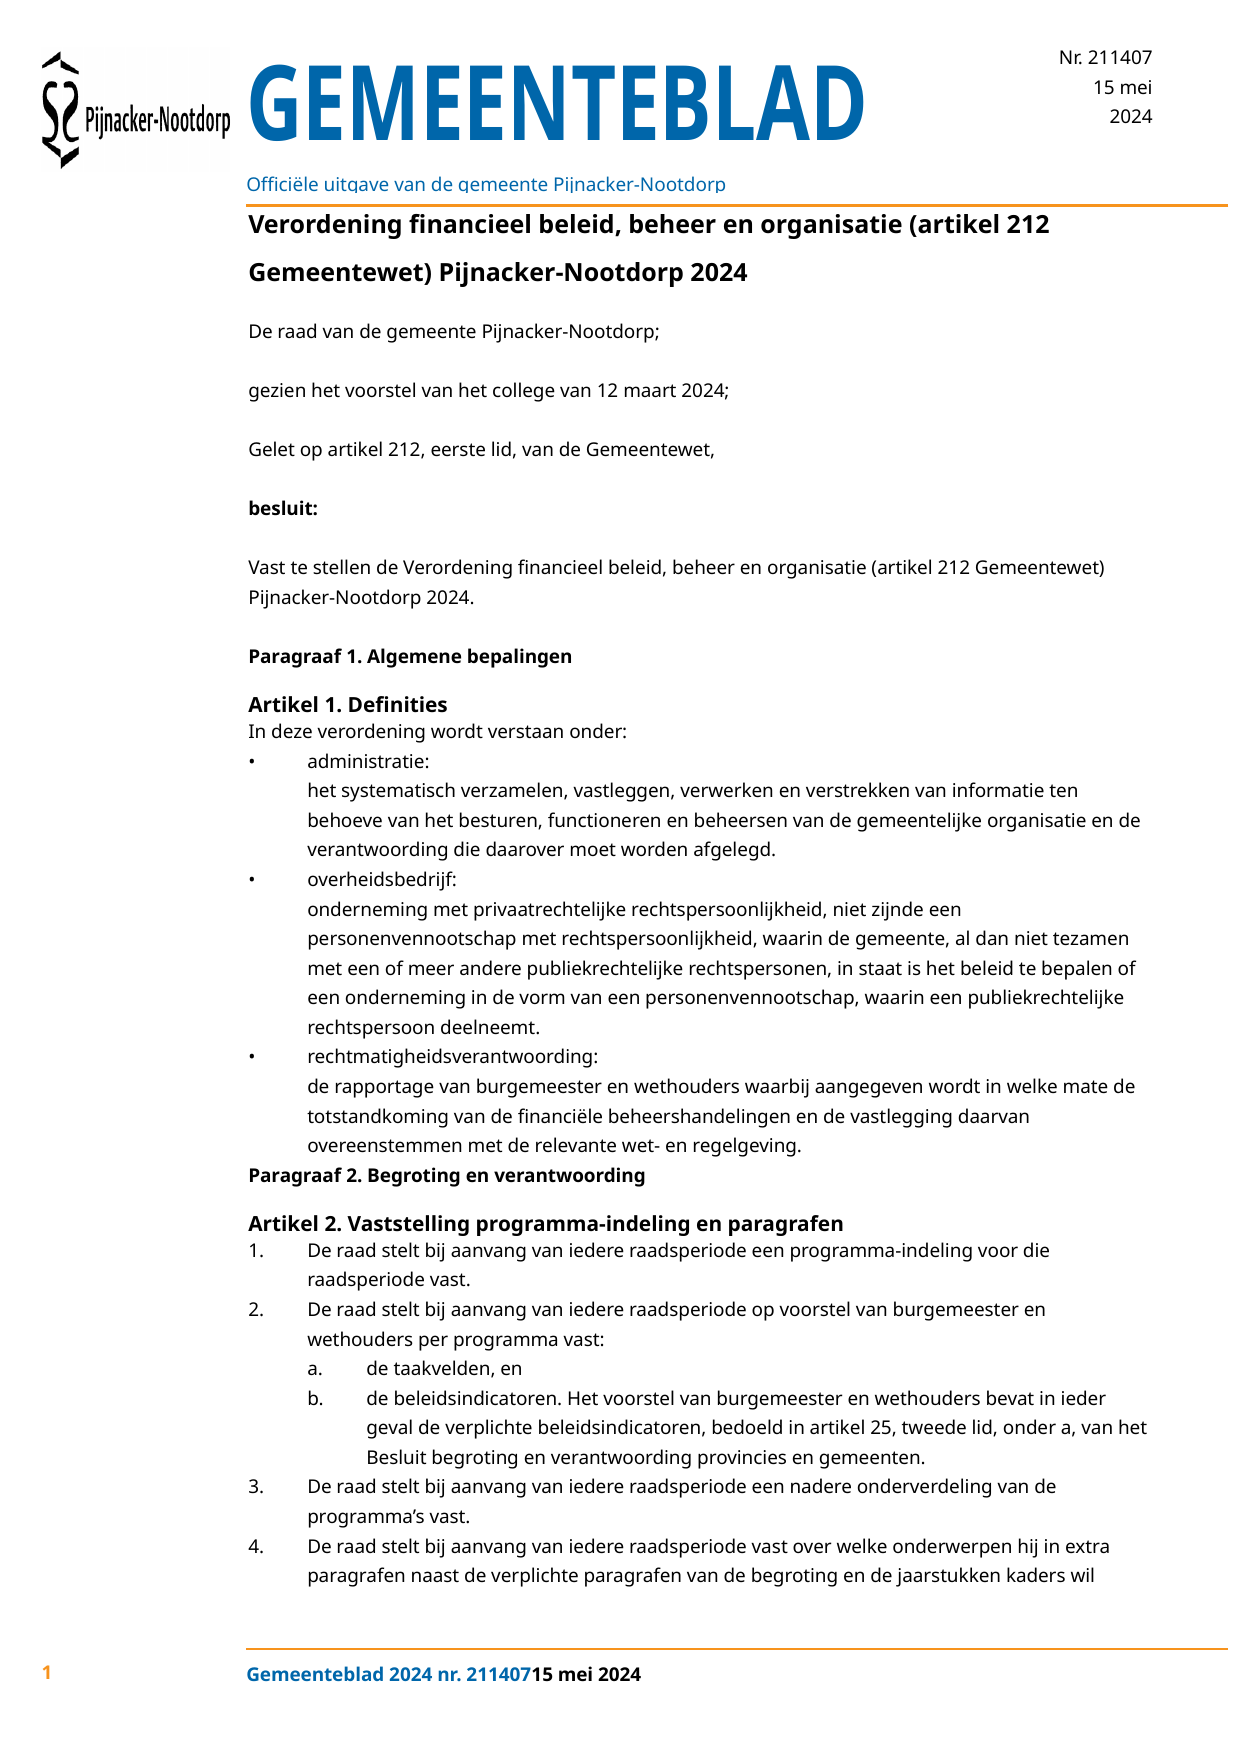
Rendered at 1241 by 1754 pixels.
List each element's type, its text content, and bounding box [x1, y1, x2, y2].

text Paragraaf 1. Algemene bepalingen [248, 643, 1152, 669]
text Vast te stellen de Verordening financieel beleid, beheer en organisatie (artikel 212 Gemeentewet) Pijnacker-Nootdorp 2024. [248, 554, 1152, 610]
list De raad stelt bij aanvang van iedere raadsperiode vast over welke onderwerpen hij in extra paragrafen naast de verplichte paragrafen van de begroting en de jaarstukken kaders wil [248, 1533, 1152, 1588]
text Paragraaf 2. Begroting en verantwoording [248, 1162, 1152, 1188]
list de taakvelden, en [307, 1355, 1152, 1381]
list De raad stelt bij aanvang van iedere raadsperiode op voorstel van burgemeester en wethouders per programma vast: [248, 1296, 1152, 1352]
text gezien het voorstel van het college van 12 maart 2024; [248, 377, 1152, 403]
list de beleidsindicatoren. Het voorstel van burgemeester en wethouders bevat in ieder geval de verplichte beleidsindicatoren, bedoeld in artikel 25, tweede lid, onder a, van het Besluit begroting en verantwoording provincies en gemeenten. [307, 1385, 1152, 1470]
text Artikel 2. Vaststelling programma-indeling en paragrafen [248, 1209, 1152, 1237]
text Artikel 1. Definities [248, 690, 1152, 718]
list De raad stelt bij aanvang van iedere raadsperiode een programma-indeling voor die raadsperiode vast. [248, 1237, 1152, 1292]
list rechtmatigheidsverantwoording: [248, 1044, 1152, 1069]
text Gelet op artikel 212, eerste lid, van de Gemeentewet, [248, 436, 1152, 462]
list onderneming met privaatrechtelijke rechtspersoonlijkheid, niet zijnde een personenvennootschap met rechtspersoonlijkheid, waarin de gemeente, al dan niet tezamen met een of meer andere publiekrechtelijke rechtspersonen, in staat is het beleid te bepalen of een onderneming in de vorm van een personenvennootschap, waarin een publiekrechtelijke rechtspersoon deelneemt. [248, 896, 1152, 1040]
list administratie: [248, 748, 1152, 774]
picture [41, 47, 231, 172]
text De raad van de gemeente Pijnacker-Nootdorp; [248, 318, 1152, 344]
text besluit: [248, 495, 1152, 521]
list overheidsbedrijf: [248, 866, 1152, 892]
text In deze verordening wordt verstaan onder: [248, 718, 1152, 744]
list het systematisch verzamelen, vastleggen, verwerken en verstrekken van informatie ten behoeve van het besturen, functioneren en beheersen van de gemeentelijke organisatie en de verantwoording die daarover moet worden afgelegd. [248, 777, 1152, 862]
list de rapportage van burgemeester en wethouders waarbij aangegeven wordt in welke mate de totstandkoming van de financiële beheershandelingen en de vastlegging daarvan overeenstemmen met de relevante wet- en regelgeving. [248, 1073, 1152, 1158]
text Verordening financieel beleid, beheer en organisatie (artikel 212 Gemeentewet) Pijnacker-Nootdorp 2024 [248, 207, 1152, 288]
list De raad stelt bij aanvang van iedere raadsperiode een nadere onderverdeling van de programma’s vast. [248, 1474, 1152, 1529]
